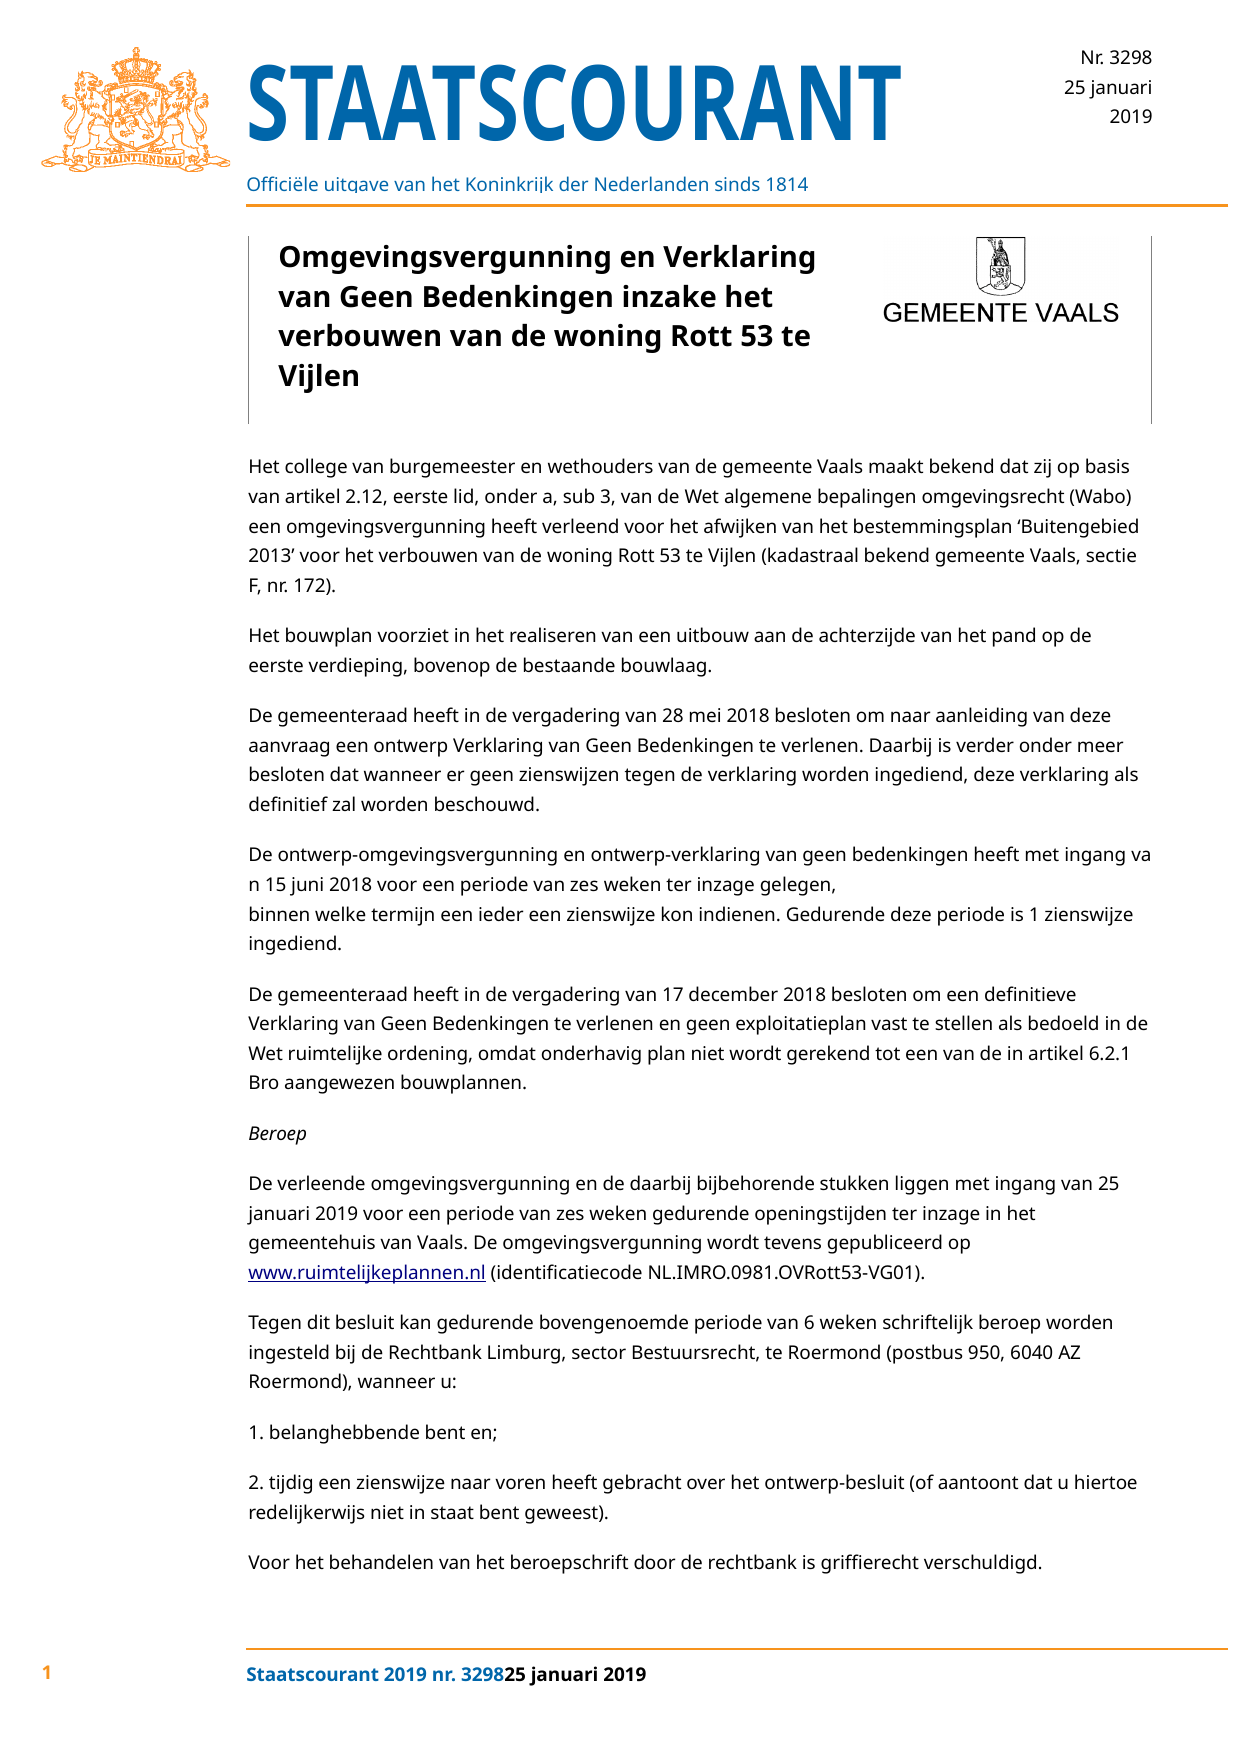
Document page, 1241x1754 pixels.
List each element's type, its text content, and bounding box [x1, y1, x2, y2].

picture [882, 236, 1119, 322]
text Tegen dit besluit kan gedurende bovengenoemde periode van 6 weken schriftelijk beroep worden ingesteld bij de Rechtbank Limburg, sector Bestuursrecht, te Roermond (postbus 950, 6040 AZ Roermond), wanneer u: [248, 1309, 1152, 1394]
picture [41, 47, 231, 172]
text Voor het behandelen van het beroepschrift door de rechtbank is griffierecht verschuldigd. [248, 1549, 1152, 1575]
text 1. belanghebbende bent en; [248, 1419, 1152, 1445]
text De ontwerp-omgevingsvergunning en ontwerp-verklaring van geen bedenkingen heeft met ingang van 15 juni 2018 voor een periode van zes weken ter inzage gelegen, binnen welke termijn een ieder een zienswijze kon indienen. Gedurende deze periode is 1 zienswijze ingediend. [248, 842, 1152, 956]
text Beroep [248, 1120, 1152, 1146]
text De gemeenteraad heeft in de vergadering van 28 mei 2018 besloten om naar aanleiding van deze aanvraag een ontwerp Verklaring van Geen Bedenkingen te verlenen. Daarbij is verder onder meer besloten dat wanneer er geen zienswijzen tegen de verklaring worden ingediend, deze verklaring als definitief zal worden beschouwd. [248, 702, 1152, 817]
table_header [850, 236, 1151, 424]
text De gemeenteraad heeft in de vergadering van 17 december 2018 besloten om een definitieve Verklaring van Geen Bedenkingen te verlenen en geen exploitatieplan vast te stellen als bedoeld in de Wet ruimtelijke ordening, omdat onderhavig plan niet wordt gerekend tot een van de in artikel 6.2.1 Bro aangewezen bouwplannen. [248, 981, 1152, 1095]
table_header Omgevingsvergunning en Verklaring van Geen Bedenkingen inzake het verbouwen van de woning Rott 53 te Vijlen [249, 236, 850, 424]
text De verleende omgevingsvergunning en de daarbij bijbehorende stukken liggen met ingang van 25 januari 2019 voor een periode van zes weken gedurende openingstijden ter inzage in het gemeentehuis van Vaals. De omgevingsvergunning wordt tevens gepubliceerd op www.ruimtelijkeplannen.nl (identificatiecode NL.IMRO.0981.OVRott53-VG01). [248, 1170, 1152, 1285]
text 2. tijdig een zienswijze naar voren heeft gebracht over het ontwerp-besluit (of aantoont dat u hiertoe redelijkerwijs niet in staat bent geweest). [248, 1469, 1152, 1525]
text Het college van burgemeester en wethouders van de gemeente Vaals maakt bekend dat zij op basis van artikel 2.12, eerste lid, onder a, sub 3, van de Wet algemene bepalingen omgevingsrecht (Wabo) een omgevingsvergunning heeft verleend voor het afwijken van het bestemmingsplan ‘Buitengebied 2013’ voor het verbouwen van de woning Rott 53 te Vijlen (kadastraal bekend gemeente Vaals, sectie F, nr. 172). [248, 454, 1152, 598]
text Het bouwplan voorziet in het realiseren van een uitbouw aan de achterzijde van het pand op de eerste verdieping, bovenop de bestaande bouwlaag. [248, 622, 1152, 678]
